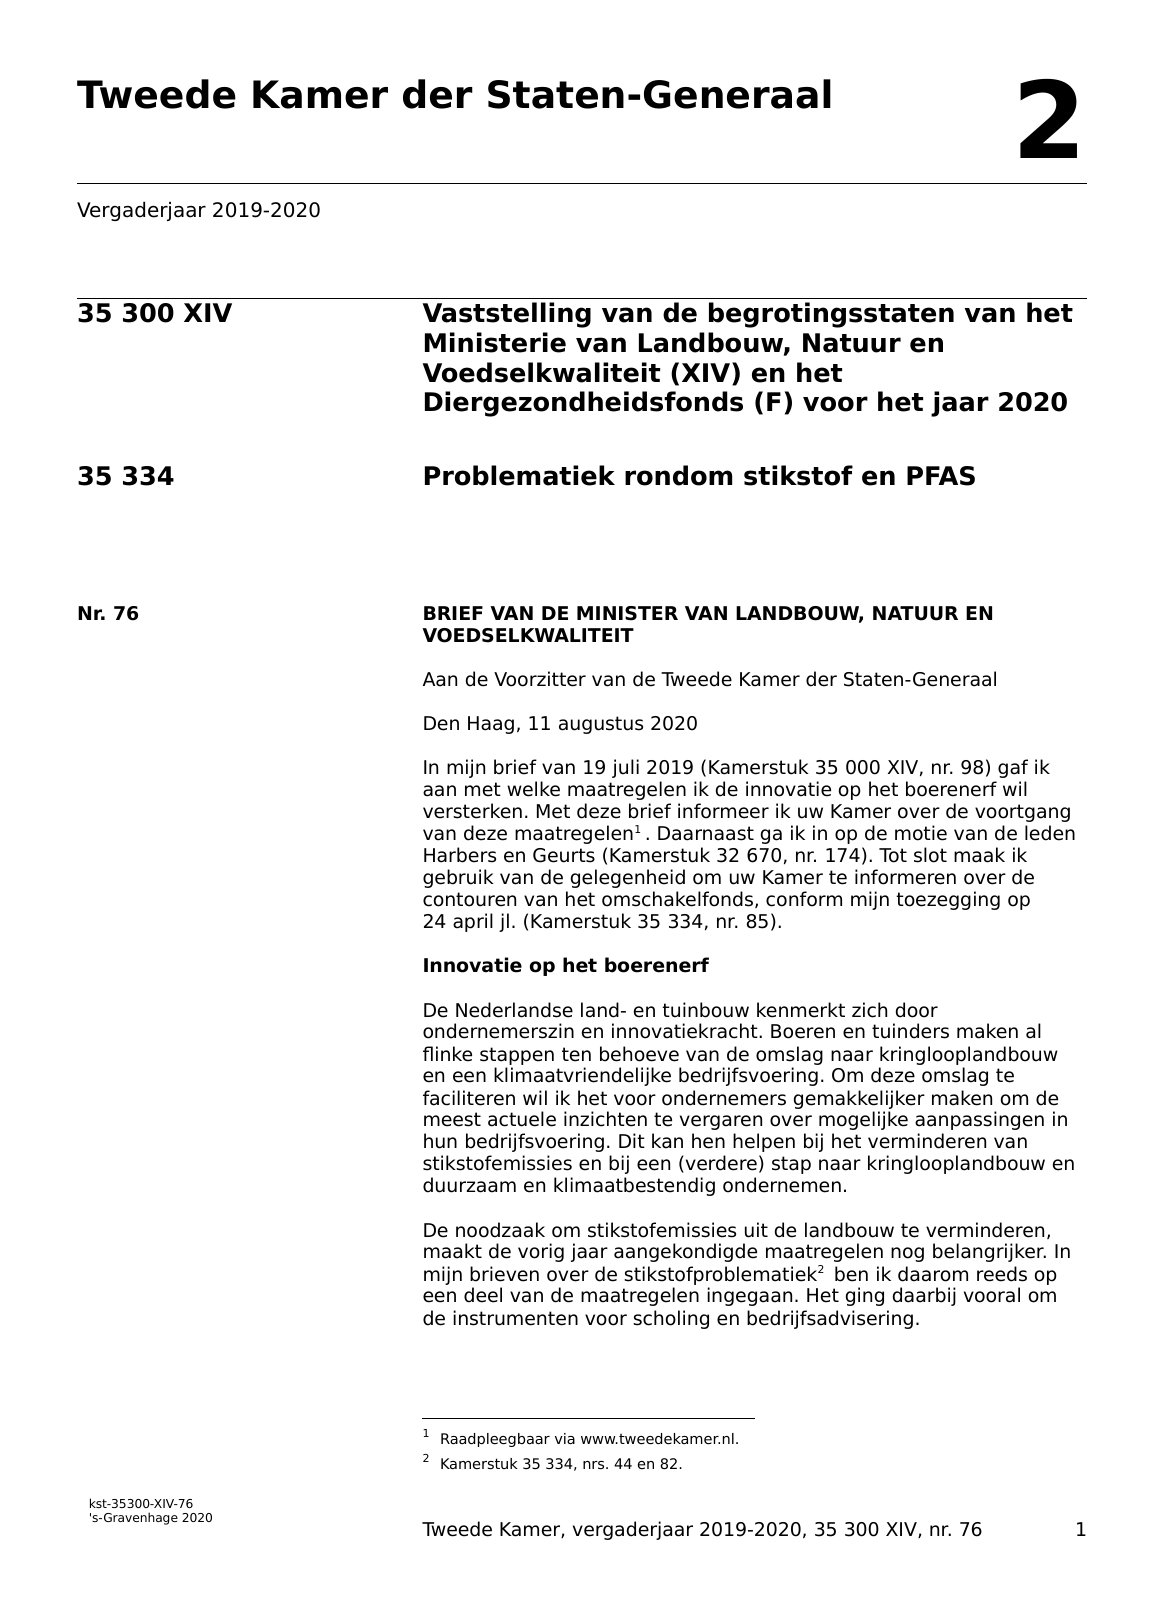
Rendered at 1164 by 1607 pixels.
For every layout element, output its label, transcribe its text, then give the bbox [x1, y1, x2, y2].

text Den Haag, 11 augustus 2020 [422, 713, 1087, 735]
subtitle Nr. 76 BRIEF VAN DE MINISTER VAN LANDBOUW, NATUUR EN VOEDSELKWALITEIT [77, 603, 1087, 647]
table_cell Vergaderjaar 2019-2020 [77, 184, 1087, 298]
table_header Tweede Kamer der Staten-Generaal [77, 59, 886, 183]
text De Nederlandse land- en tuinbouw kenmerkt zich door ondernemerszin en innovatiekracht. Boeren en tuinders maken al flinke stappen ten behoeve van de omslag naar kringlooplandbouw en een klimaatvriendelijke bedrijfsvoering. Om deze omslag te faciliteren wil ik het voor ondernemers gemakkelijker maken om de meest actuele inzichten te vergaren over mogelijke aanpassingen in hun bedrijfsvoering. Dit kan hen helpen bij het verminderen van stikstofemissies en bij een (verdere) stap naar kringlooplandbouw en duurzaam en klimaatbestendig ondernemen. [422, 999, 1087, 1197]
text kst-35300-XIV-76 [88, 1497, 323, 1511]
table_header 2 [886, 59, 1087, 183]
text De noodzaak om stikstofemissies uit de landbouw te verminderen, maakt de vorig jaar aangekondigde maatregelen nog belangrijker. In mijn brieven over de stikstofproblematiek ben ik daarom reeds op een deel van de maatregelen ingegaan. Het ging daarbij vooral om de instrumenten voor scholing en bedrijfsadvisering. [422, 1219, 1087, 1329]
text Aan de Voorzitter van de Tweede Kamer der Staten-Generaal [422, 669, 1087, 691]
text In mijn brief van 19 juli 2019 (Kamerstuk 35 000 XIV, nr. 98) gaf ik aan met welke maatregelen ik de innovatie op het boerenerf wil versterken. Met deze brief informeer ik uw Kamer over de voortgang van deze maatregelen. Daarnaast ga ik in op de motie van de leden Harbers en Geurts (Kamerstuk 32 670, nr. 174). Tot slot maak ik gebruik van de gelegenheid om uw Kamer te informeren over de contouren van het omschakelfonds, conform mijn toezegging op 24 april jl. (Kamerstuk 35 334, nr. 85). [422, 757, 1087, 933]
subtitle 35 300 XIV Vaststelling van de begrotingsstaten van het Ministerie van Landbouw, Natuur en Voedselkwaliteit (XIV) en het Diergezondheidsfonds (F) voor het jaar 2020 [77, 299, 1087, 418]
subtitle 35 334 Problematiek rondom stikstof en PFAS [77, 462, 1087, 492]
text Kamerstuk 35 334, nrs. 44 en 82. [422, 1452, 1087, 1474]
subtitle Innovatie op het boerenerf [422, 955, 1087, 977]
text 's-Gravenhage 2020 [88, 1511, 323, 1525]
text Raadpleegbaar via www.tweedekamer.nl. [422, 1427, 1087, 1449]
